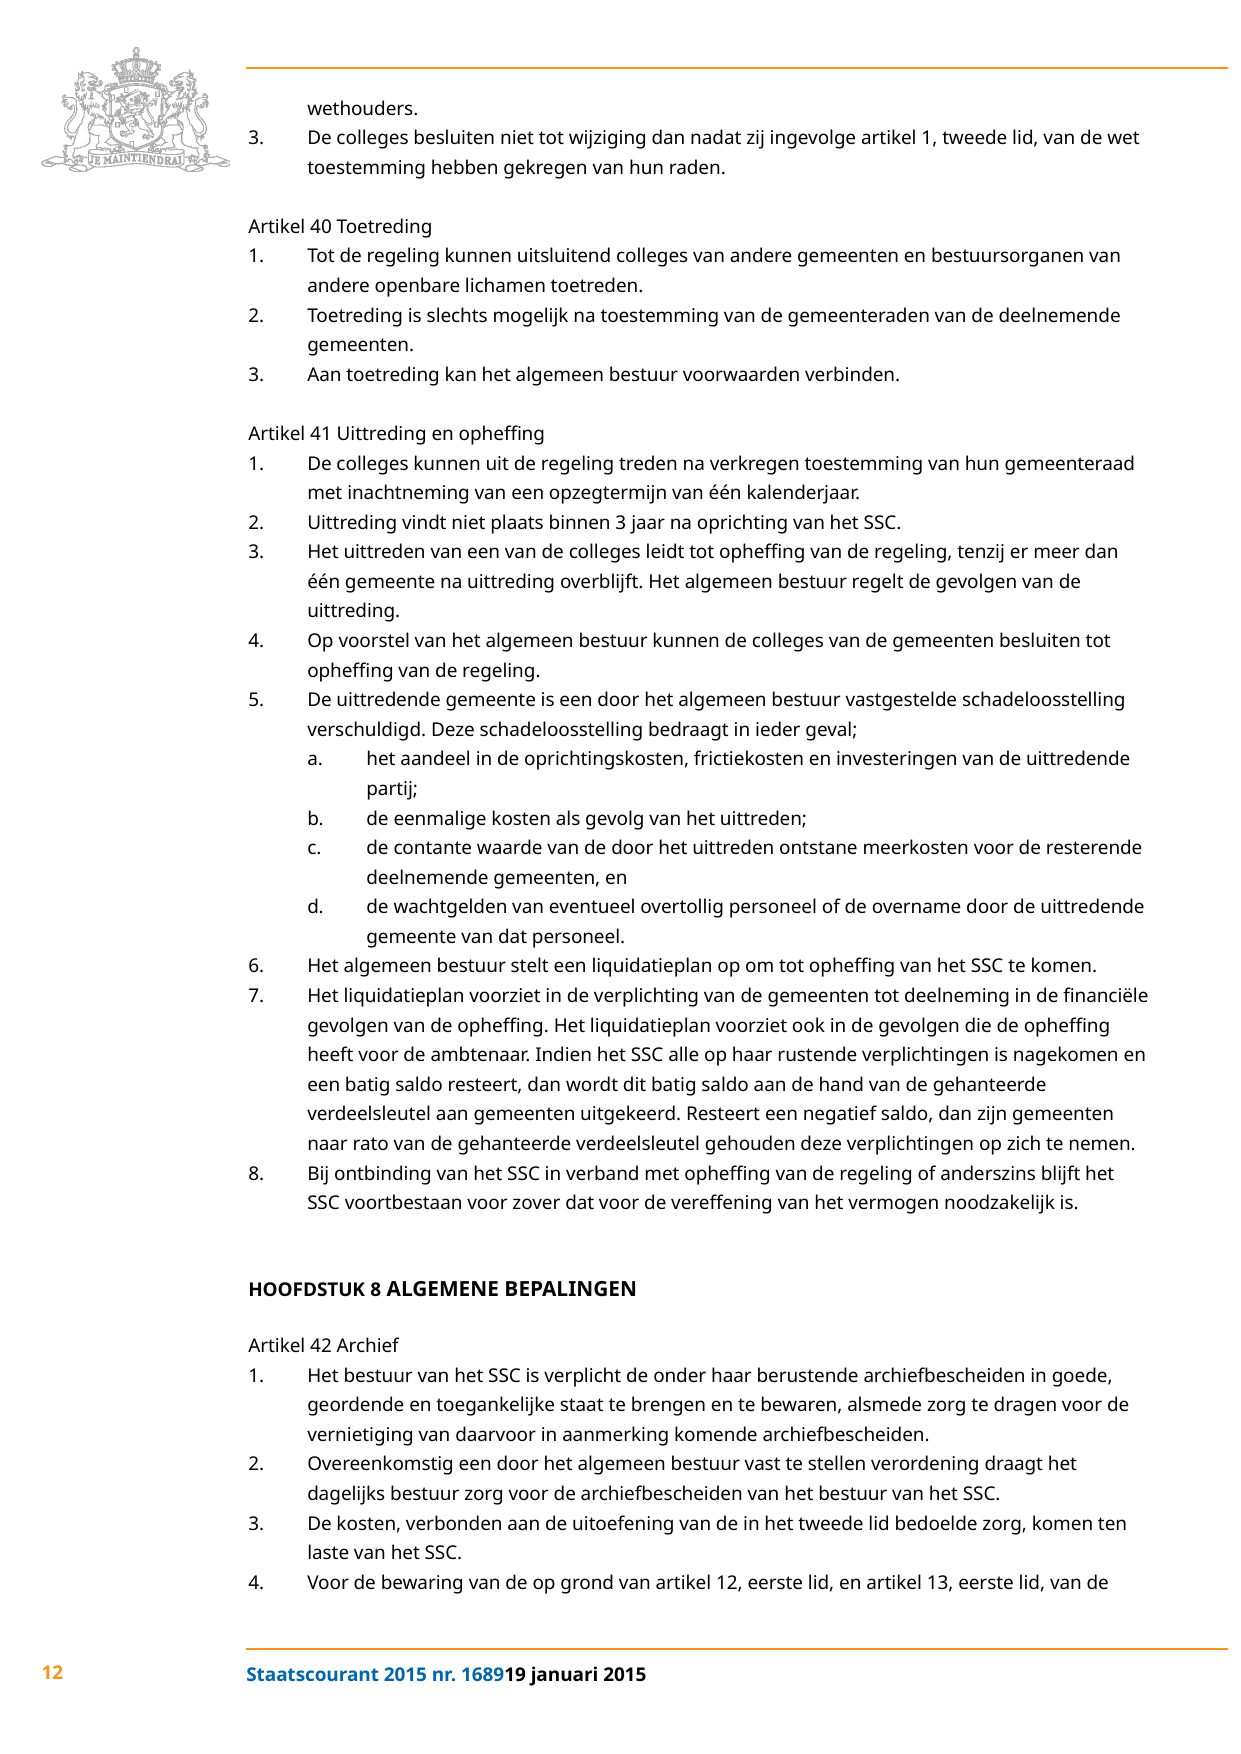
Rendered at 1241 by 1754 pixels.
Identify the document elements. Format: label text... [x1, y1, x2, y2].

list De colleges besluiten niet tot wijziging dan nadat zij ingevolge artikel 1, tweede lid, van de wet toestemming hebben gekregen van hun raden. [248, 124, 1152, 180]
list De colleges kunnen uit de regeling treden na verkregen toestemming van hun gemeenteraad met inachtneming van een opzegtermijn van één kalenderjaar. [248, 450, 1152, 505]
list wethouders. [248, 95, 1152, 121]
list De uittredende gemeente is een door het algemeen bestuur vastgestelde schadeloosstelling verschuldigd. Deze schadeloosstelling bedraagt in ieder geval; [248, 686, 1152, 742]
list Aan toetreding kan het algemeen bestuur voorwaarden verbinden. [248, 361, 1152, 387]
list Het uittreden van een van de colleges leidt tot opheffing van de regeling, tenzij er meer dan één gemeente na uittreding overblijft. Het algemeen bestuur regelt de gevolgen van de uittreding. [248, 538, 1152, 623]
list Bij ontbinding van het SSC in verband met opheffing van de regeling of anderszins blijft het SSC voortbestaan voor zover dat voor de vereffening van het vermogen noodzakelijk is. [248, 1160, 1152, 1215]
list Het algemeen bestuur stelt een liquidatieplan op om tot opheffing van het SSC te komen. [248, 953, 1152, 978]
list De kosten, verbonden aan de uitoefening van de in het tweede lid bedoelde zorg, komen ten laste van het SSC. [248, 1510, 1152, 1565]
list Overeenkomstig een door het algemeen bestuur vast te stellen verordening draagt het dagelijks bestuur zorg voor de archiefbescheiden van het bestuur van het SSC. [248, 1451, 1152, 1506]
list Het bestuur van het SSC is verplicht de onder haar berustende archiefbescheiden in goede, geordende en toegankelijke staat te brengen en te bewaren, alsmede zorg te dragen voor de vernietiging van daarvoor in aanmerking komende archiefbescheiden. [248, 1362, 1152, 1447]
list het aandeel in de oprichtingskosten, frictiekosten en investeringen van de uittredende partij; [307, 746, 1152, 801]
list Op voorstel van het algemeen bestuur kunnen de colleges van de gemeenten besluiten tot opheffing van de regeling. [248, 627, 1152, 683]
list de wachtgelden van eventueel overtollig personeel of de overname door de uittredende gemeente van dat personeel. [307, 893, 1152, 949]
text Artikel 40 Toetreding [248, 213, 1152, 239]
list Het liquidatieplan voorziet in de verplichting van de gemeenten tot deelneming in de financiële gevolgen van de opheffing. Het liquidatieplan voorziet ook in de gevolgen die de opheffing heeft voor de ambtenaar. Indien het SSC alle op haar rustende verplichtingen is nagekomen en een batig saldo resteert, dan wordt dit batig saldo aan de hand van de gehanteerde verdeelsleutel aan gemeenten uitgekeerd. Resteert een negatief saldo, dan zijn gemeenten naar rato van de gehanteerde verdeelsleutel gehouden deze verplichtingen op zich te nemen. [248, 982, 1152, 1156]
text Artikel 41 Uittreding en opheffing [248, 420, 1152, 446]
list Uittreding vindt niet plaats binnen 3 jaar na oprichting van het SSC. [248, 509, 1152, 535]
list de eenmalige kosten als gevolg van het uittreden; [307, 805, 1152, 831]
list Voor de bewaring van de op grond van artikel 12, eerste lid, en artikel 13, eerste lid, van de [248, 1569, 1152, 1595]
list Toetreding is slechts mogelijk na toestemming van de gemeenteraden van de deelnemende gemeenten. [248, 302, 1152, 357]
list de contante waarde van de door het uittreden ontstane meerkosten voor de resterende deelnemende gemeenten, en [307, 834, 1152, 890]
text Artikel 42 Archief [248, 1332, 1152, 1358]
list Tot de regeling kunnen uitsluitend colleges van andere gemeenten en bestuursorganen van andere openbare lichamen toetreden. [248, 243, 1152, 298]
text HOOFDSTUK 8 ALGEMENE BEPALINGEN [248, 1274, 1152, 1303]
picture [41, 47, 231, 172]
